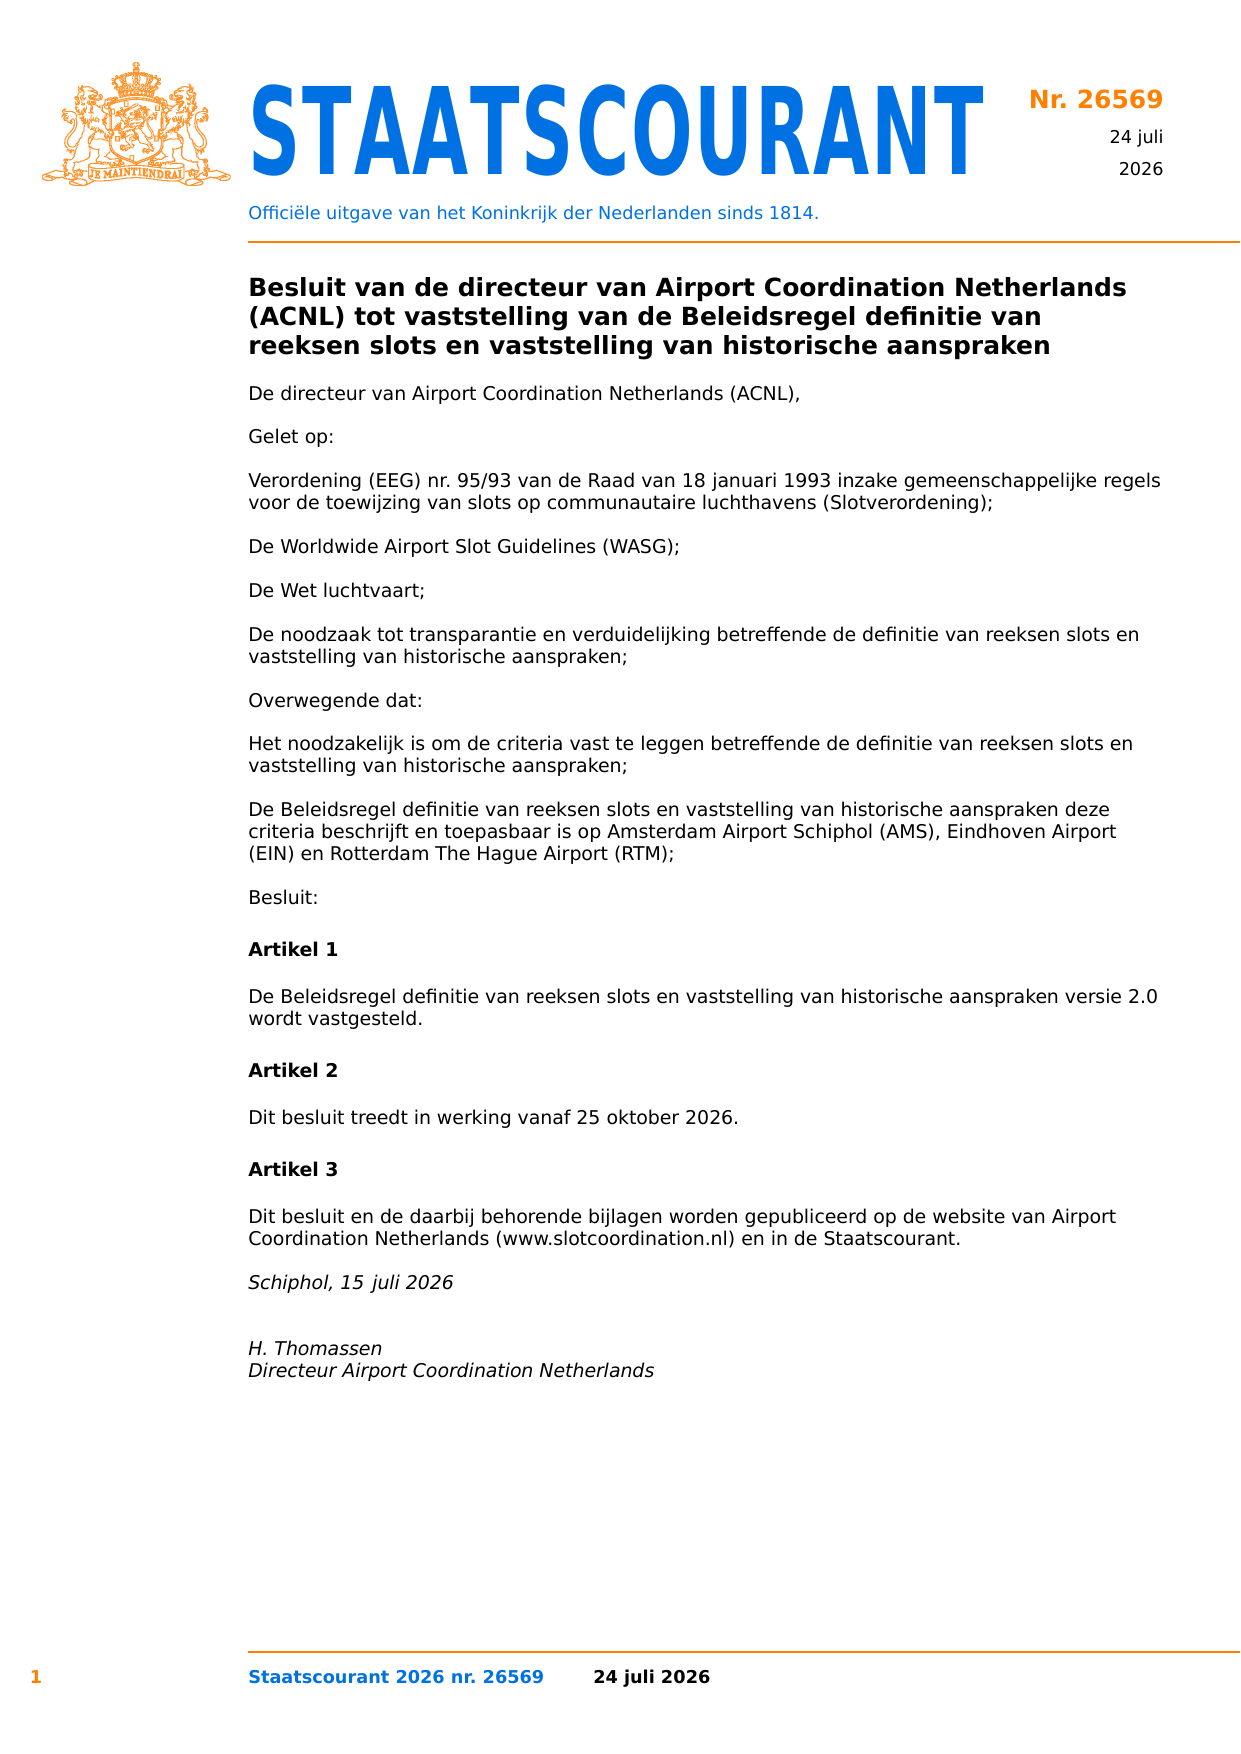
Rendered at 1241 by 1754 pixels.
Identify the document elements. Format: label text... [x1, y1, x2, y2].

table_header [25, 62, 248, 241]
picture [41, 62, 231, 186]
text Overwegende dat: [248, 689, 1163, 711]
table_cell 2026 [998, 153, 1240, 203]
subtitle Artikel 2 [248, 1060, 1163, 1082]
table_header STAATSCOURANT [248, 62, 998, 203]
text Schiphol, 15 juli 2026 [248, 1272, 1163, 1294]
text De Beleidsregel definitie van reeksen slots en vaststelling van historische aanspraken deze criteria beschrijft en toepasbaar is op Amsterdam Airport Schiphol (AMS), Eindhoven Airport (EIN) en Rotterdam The Hague Airport (RTM); [248, 799, 1163, 865]
text De Beleidsregel definitie van reeksen slots en vaststelling van historische aanspraken versie 2.0 wordt vastgesteld. [248, 986, 1163, 1030]
table_header Nr. 26569 [998, 62, 1240, 121]
subtitle Artikel 1 [248, 939, 1163, 961]
text De directeur van Airport Coordination Netherlands (ACNL), [248, 382, 1163, 404]
subtitle Besluit van de directeur van Airport Coordination Netherlands (ACNL) tot vaststelling van de Beleidsregel definitie van reeksen slots en vaststelling van historische aanspraken [248, 273, 1163, 361]
text H. Thomassen Directeur Airport Coordination Netherlands [248, 1316, 1163, 1381]
text Besluit: [248, 887, 1163, 909]
text Het noodzakelijk is om de criteria vast te leggen betreffende de definitie van reeksen slots en vaststelling van historische aanspraken; [248, 733, 1163, 777]
text De Worldwide Airport Slot Guidelines (WASG); [248, 536, 1163, 558]
text De Wet luchtvaart; [248, 580, 1163, 602]
table_cell 24 juli [998, 121, 1240, 153]
text Verordening (EEG) nr. 95/93 van de Raad van 18 januari 1993 inzake gemeenschappelijke regels voor de toewijzing van slots op communautaire luchthavens (Slotverordening); [248, 470, 1163, 514]
subtitle Artikel 3 [248, 1159, 1163, 1181]
text De noodzaak tot transparantie en verduidelijking betreffende de definitie van reeksen slots en vaststelling van historische aanspraken; [248, 624, 1163, 668]
text Dit besluit treedt in werking vanaf 25 oktober 2026. [248, 1107, 1163, 1129]
text Dit besluit en de daarbij behorende bijlagen worden gepubliceerd op de website van Airport Coordination Netherlands (www.slotcoordination.nl) en in de Staatscourant. [248, 1206, 1163, 1250]
text Gelet op: [248, 426, 1163, 448]
table_cell Officiële uitgave van het Koninkrijk der Nederlanden sinds 1814. [248, 203, 1240, 241]
